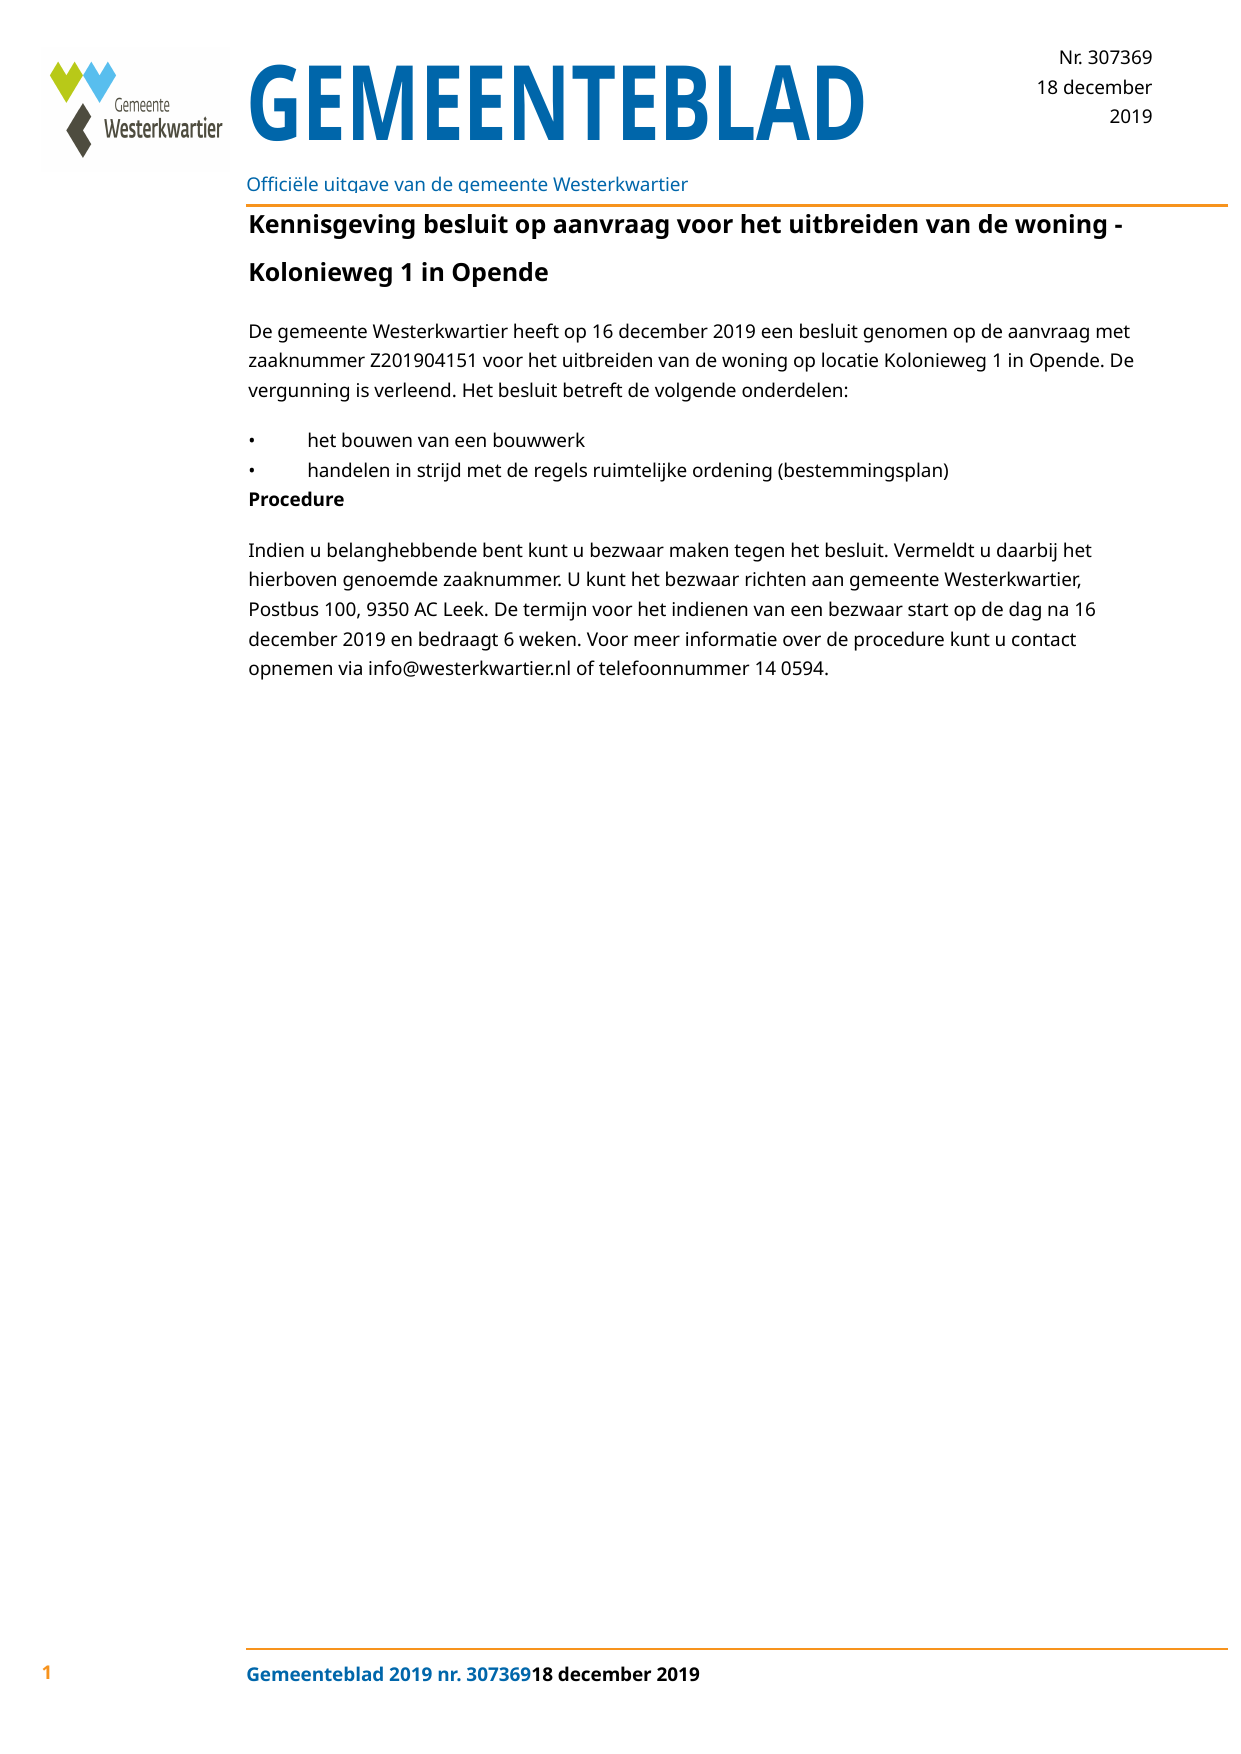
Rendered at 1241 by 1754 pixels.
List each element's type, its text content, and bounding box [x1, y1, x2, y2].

list het bouwen van een bouwwerk [248, 427, 1152, 453]
text Procedure [248, 487, 1152, 512]
text Indien u belanghebbende bent kunt u bezwaar maken tegen het besluit. Vermeldt u daarbij het hierboven genoemde zaaknummer. U kunt het bezwaar richten aan gemeente Westerkwartier, Postbus 100, 9350 AC Leek. De termijn voor het indienen van een bezwaar start op de dag na 16 december 2019 en bedraagt 6 weken. Voor meer informatie over de procedure kunt u contact opnemen via info@westerkwartier.nl of telefoonnummer 14 0594. [248, 537, 1152, 681]
text De gemeente Westerkwartier heeft op 16 december 2019 een besluit genomen op de aanvraag met zaaknummer Z201904151 voor het uitbreiden van de woning op locatie Kolonieweg 1 in Opende. De vergunning is verleend. Het besluit betreft de volgende onderdelen: [248, 318, 1152, 403]
text Kennisgeving besluit op aanvraag voor het uitbreiden van de woning - Kolonieweg 1 in Opende [248, 207, 1152, 288]
list handelen in strijd met de regels ruimtelijke ordening (bestemmingsplan) [248, 457, 1152, 483]
picture [41, 47, 231, 172]
